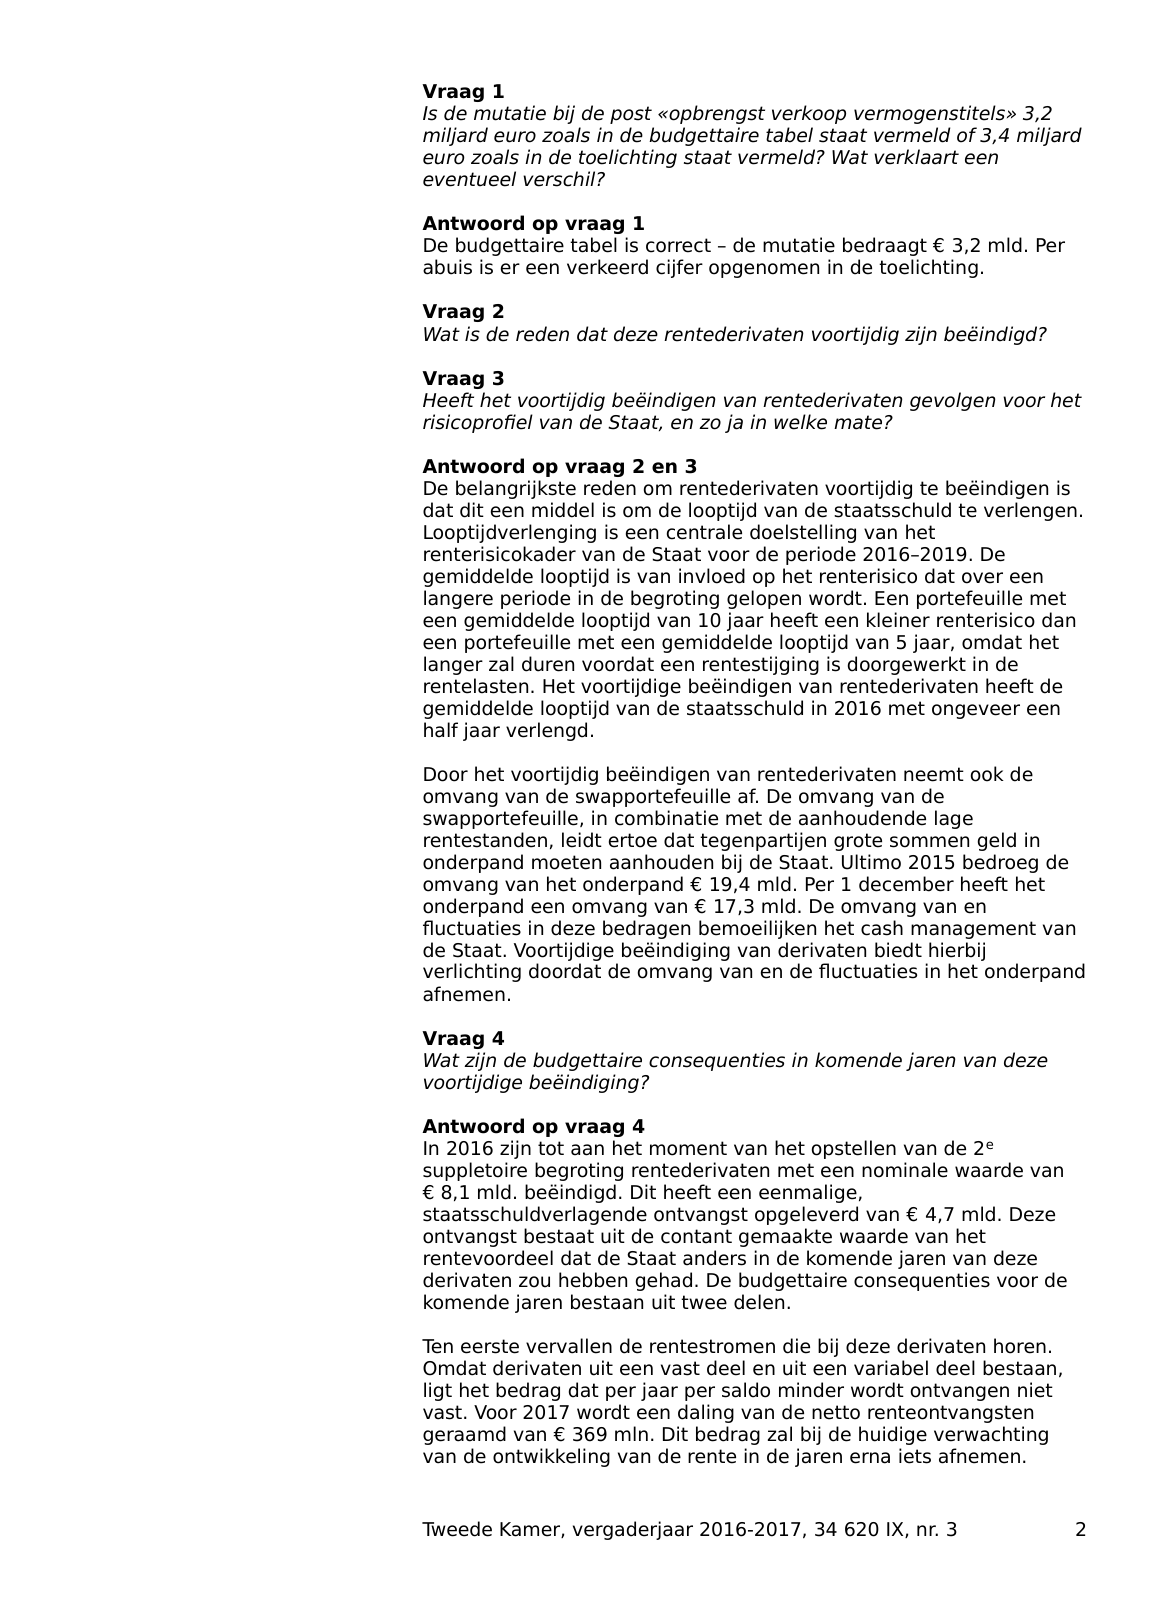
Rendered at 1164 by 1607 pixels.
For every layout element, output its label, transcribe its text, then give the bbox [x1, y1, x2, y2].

text De budgettaire tabel is correct – de mutatie bedraagt € 3,2 mld. Per abuis is er een verkeerd cijfer opgenomen in de toelichting. [422, 235, 1087, 279]
text Is de mutatie bij de post «opbrengst verkoop vermogenstitels» 3,2 miljard euro zoals in de budgettaire tabel staat vermeld of 3,4 miljard euro zoals in de toelichting staat vermeld? Wat verklaart een eventueel verschil? [422, 103, 1087, 191]
text Heeft het voortijdig beëindigen van rentederivaten gevolgen voor het risicoprofiel van de Staat, en zo ja in welke mate? [422, 389, 1087, 433]
text Wat is de reden dat deze rentederivaten voortijdig zijn beëindigd? [422, 323, 1087, 345]
text Vraag 4 [422, 1028, 1087, 1049]
text Vraag 3 [422, 368, 1087, 389]
text Antwoord op vraag 4 [422, 1116, 1087, 1138]
text De belangrijkste reden om rentederivaten voortijdig te beëindigen is dat dit een middel is om de looptijd van de staatsschuld te verlengen. Looptijdverlenging is een centrale doelstelling van het renterisicokader van de Staat voor de periode 2016–2019. De gemiddelde looptijd is van invloed op het renterisico dat over een langere periode in de begroting gelopen wordt. Een portefeuille met een gemiddelde looptijd van 10 jaar heeft een kleiner renterisico dan een portefeuille met een gemiddelde looptijd van 5 jaar, omdat het langer zal duren voordat een rentestijging is doorgewerkt in de rentelasten. Het voortijdige beëindigen van rentederivaten heeft de gemiddelde looptijd van de staatsschuld in 2016 met ongeveer een half jaar verlengd. [422, 478, 1087, 741]
text Ten eerste vervallen de rentestromen die bij deze derivaten horen. Omdat derivaten uit een vast deel en uit een variabel deel bestaan, ligt het bedrag dat per jaar per saldo minder wordt ontvangen niet vast. Voor 2017 wordt een daling van de netto renteontvangsten geraamd van € 369 mln. Dit bedrag zal bij de huidige verwachting van de ontwikkeling van de rente in de jaren erna iets afnemen. [422, 1336, 1087, 1468]
text Vraag 2 [422, 301, 1087, 323]
text Vraag 1 [422, 81, 1087, 103]
text Wat zijn de budgettaire consequenties in komende jaren van deze voortijdige beëindiging? [422, 1049, 1087, 1093]
text Door het voortijdig beëindigen van rentederivaten neemt ook de omvang van de swapportefeuille af. De omvang van de swapportefeuille, in combinatie met de aanhoudende lage rentestanden, leidt ertoe dat tegenpartijen grote sommen geld in onderpand moeten aanhouden bij de Staat. Ultimo 2015 bedroeg de omvang van het onderpand € 19,4 mld. Per 1 december heeft het onderpand een omvang van € 17,3 mld. De omvang van en fluctuaties in deze bedragen bemoeilijken het cash management van de Staat. Voortijdige beëindiging van derivaten biedt hierbij verlichting doordat de omvang van en de fluctuaties in het onderpand afnemen. [422, 764, 1087, 1005]
text Antwoord op vraag 1 [422, 213, 1087, 235]
text Antwoord op vraag 2 en 3 [422, 456, 1087, 478]
text In 2016 zijn tot aan het moment van het opstellen van de 2e suppletoire begroting rentederivaten met een nominale waarde van € 8,1 mld. beëindigd. Dit heeft een eenmalige, staatsschuldverlagende ontvangst opgeleverd van € 4,7 mld. Deze ontvangst bestaat uit de contant gemaakte waarde van het rentevoordeel dat de Staat anders in de komende jaren van deze derivaten zou hebben gehad. De budgettaire consequenties voor de komende jaren bestaan uit twee delen. [422, 1138, 1087, 1313]
